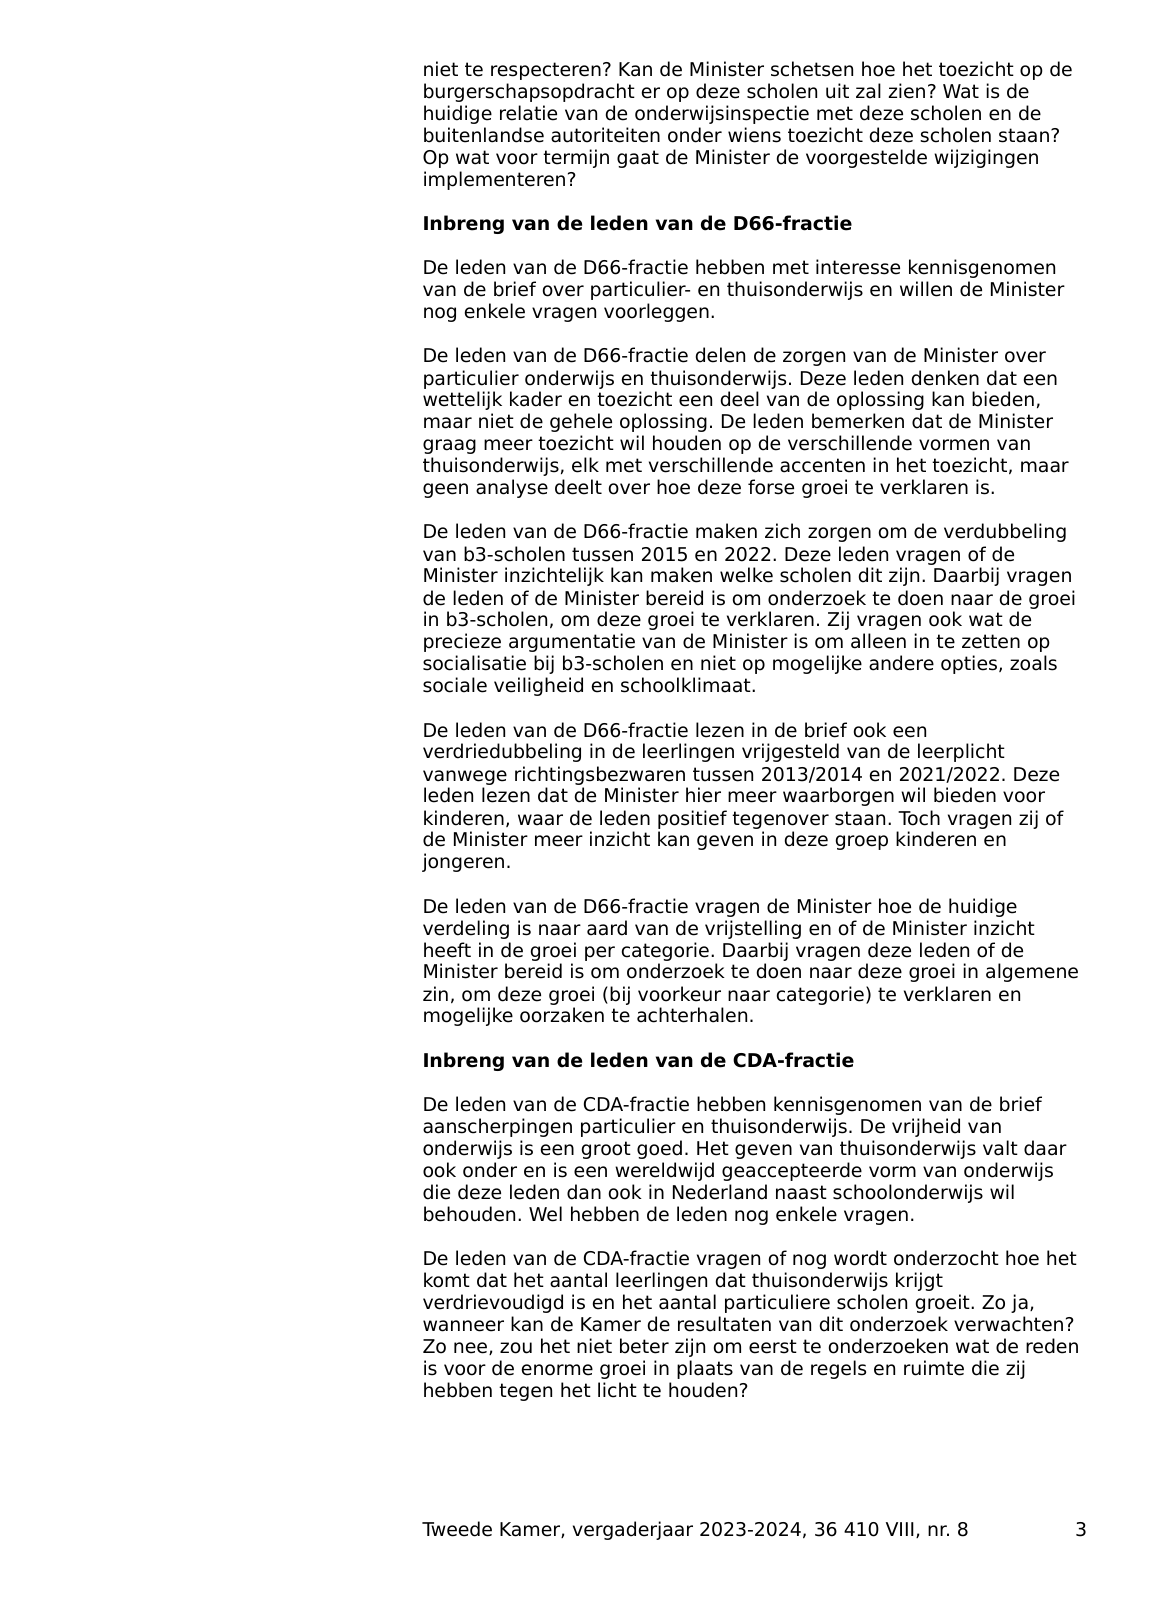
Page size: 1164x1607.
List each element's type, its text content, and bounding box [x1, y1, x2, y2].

subtitle Inbreng van de leden van de CDA-fractie [422, 1049, 1087, 1072]
text De leden van de D66-fractie delen de zorgen van de Minister over particulier onderwijs en thuisonderwijs. Deze leden denken dat een wettelijk kader en toezicht een deel van de oplossing kan bieden, maar niet de gehele oplossing. De leden bemerken dat de Minister graag meer toezicht wil houden op de verschillende vormen van thuisonderwijs, elk met verschillende accenten in het toezicht, maar geen analyse deelt over hoe deze forse groei te verklaren is. [422, 345, 1087, 499]
text De leden van de D66-fractie maken zich zorgen om de verdubbeling van b3-scholen tussen 2015 en 2022. Deze leden vragen of de Minister inzichtelijk kan maken welke scholen dit zijn. Daarbij vragen de leden of de Minister bereid is om onderzoek te doen naar de groei in b3-scholen, om deze groei te verklaren. Zij vragen ook wat de precieze argumentatie van de Minister is om alleen in te zetten op socialisatie bij b3-scholen en niet op mogelijke andere opties, zoals sociale veiligheid en schoolklimaat. [422, 521, 1087, 697]
text De leden van de D66-fractie lezen in de brief ook een verdriedubbeling in de leerlingen vrijgesteld van de leerplicht vanwege richtingsbezwaren tussen 2013/2014 en 2021/2022. Deze leden lezen dat de Minister hier meer waarborgen wil bieden voor kinderen, waar de leden positief tegenover staan. Toch vragen zij of de Minister meer inzicht kan geven in deze groep kinderen en jongeren. [422, 719, 1087, 873]
text De leden van de CDA-fractie hebben kennisgenomen van de brief aanscherpingen particulier en thuisonderwijs. De vrijheid van onderwijs is een groot goed. Het geven van thuisonderwijs valt daar ook onder en is een wereldwijd geaccepteerde vorm van onderwijs die deze leden dan ook in Nederland naast schoolonderwijs wil behouden. Wel hebben de leden nog enkele vragen. [422, 1094, 1087, 1226]
text De leden van de D66-fractie vragen de Minister hoe de huidige verdeling is naar aard van de vrijstelling en of de Minister inzicht heeft in de groei per categorie. Daarbij vragen deze leden of de Minister bereid is om onderzoek te doen naar deze groei in algemene zin, om deze groei (bij voorkeur naar categorie) te verklaren en mogelijke oorzaken te achterhalen. [422, 896, 1087, 1027]
text niet te respecteren? Kan de Minister schetsen hoe het toezicht op de burgerschapsopdracht er op deze scholen uit zal zien? Wat is de huidige relatie van de onderwijsinspectie met deze scholen en de buitenlandse autoriteiten onder wiens toezicht deze scholen staan? Op wat voor termijn gaat de Minister de voorgestelde wijzigingen implementeren? [422, 59, 1087, 191]
text De leden van de CDA-fractie vragen of nog wordt onderzocht hoe het komt dat het aantal leerlingen dat thuisonderwijs krijgt verdrievoudigd is en het aantal particuliere scholen groeit. Zo ja, wanneer kan de Kamer de resultaten van dit onderzoek verwachten? Zo nee, zou het niet beter zijn om eerst te onderzoeken wat de reden is voor de enorme groei in plaats van de regels en ruimte die zij hebben tegen het licht te houden? [422, 1248, 1087, 1402]
subtitle Inbreng van de leden van de D66-fractie [422, 213, 1087, 235]
text De leden van de D66-fractie hebben met interesse kennisgenomen van de brief over particulier- en thuisonderwijs en willen de Minister nog enkele vragen voorleggen. [422, 257, 1087, 323]
